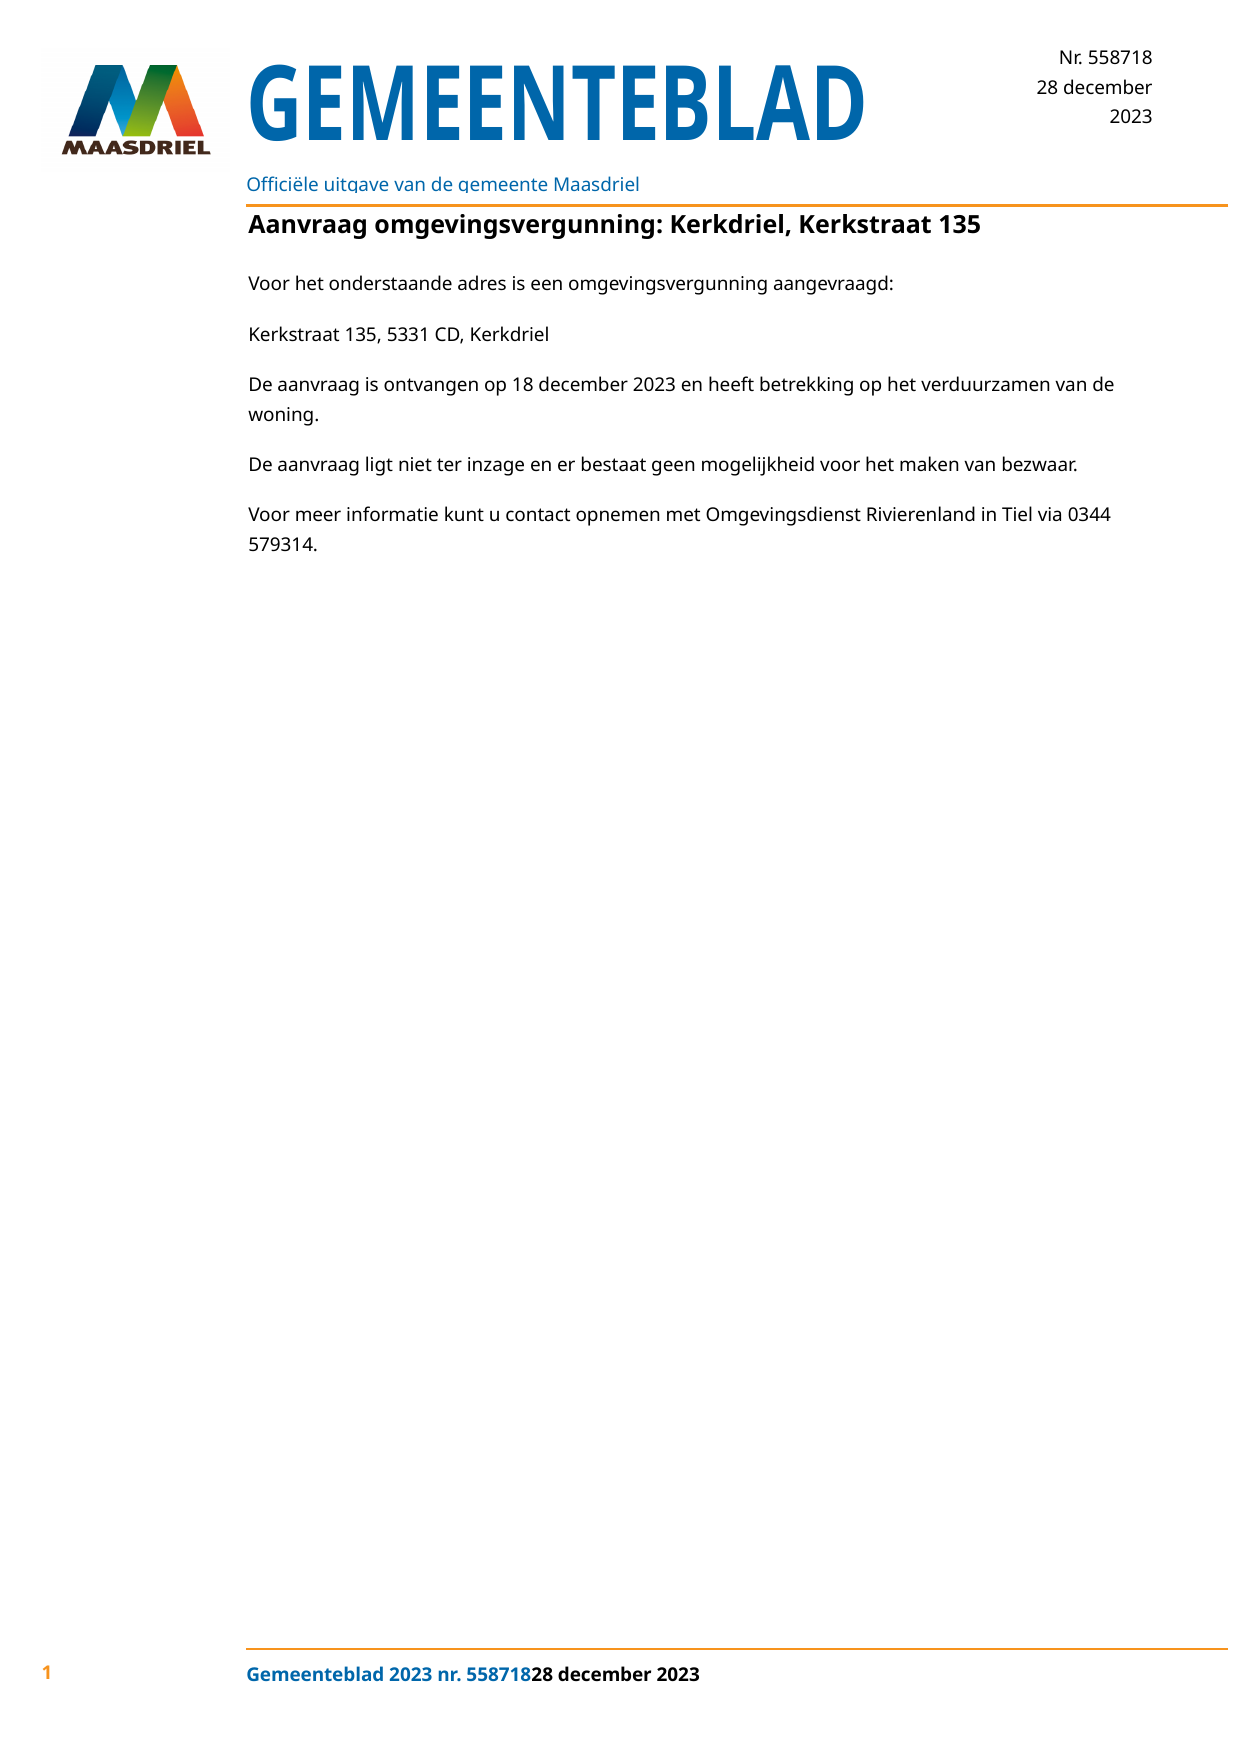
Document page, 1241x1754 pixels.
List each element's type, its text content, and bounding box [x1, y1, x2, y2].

text Kerkstraat 135, 5331 CD, Kerkdriel [248, 321, 1152, 346]
text Voor het onderstaande adres is een omgevingsvergunning aangevraagd: [248, 270, 1152, 296]
text De aanvraag is ontvangen op 18 december 2023 en heeft betrekking op het verduurzamen van de woning. [248, 371, 1152, 426]
picture [41, 47, 231, 172]
text Voor meer informatie kunt u contact opnemen met Omgevingsdienst Rivierenland in Tiel via 0344 579314. [248, 502, 1152, 557]
text Aanvraag omgevingsvergunning: Kerkdriel, Kerkstraat 135 [248, 207, 1152, 241]
text De aanvraag ligt niet ter inzage en er bestaat geen mogelijkheid voor het maken van bezwaar. [248, 451, 1152, 477]
